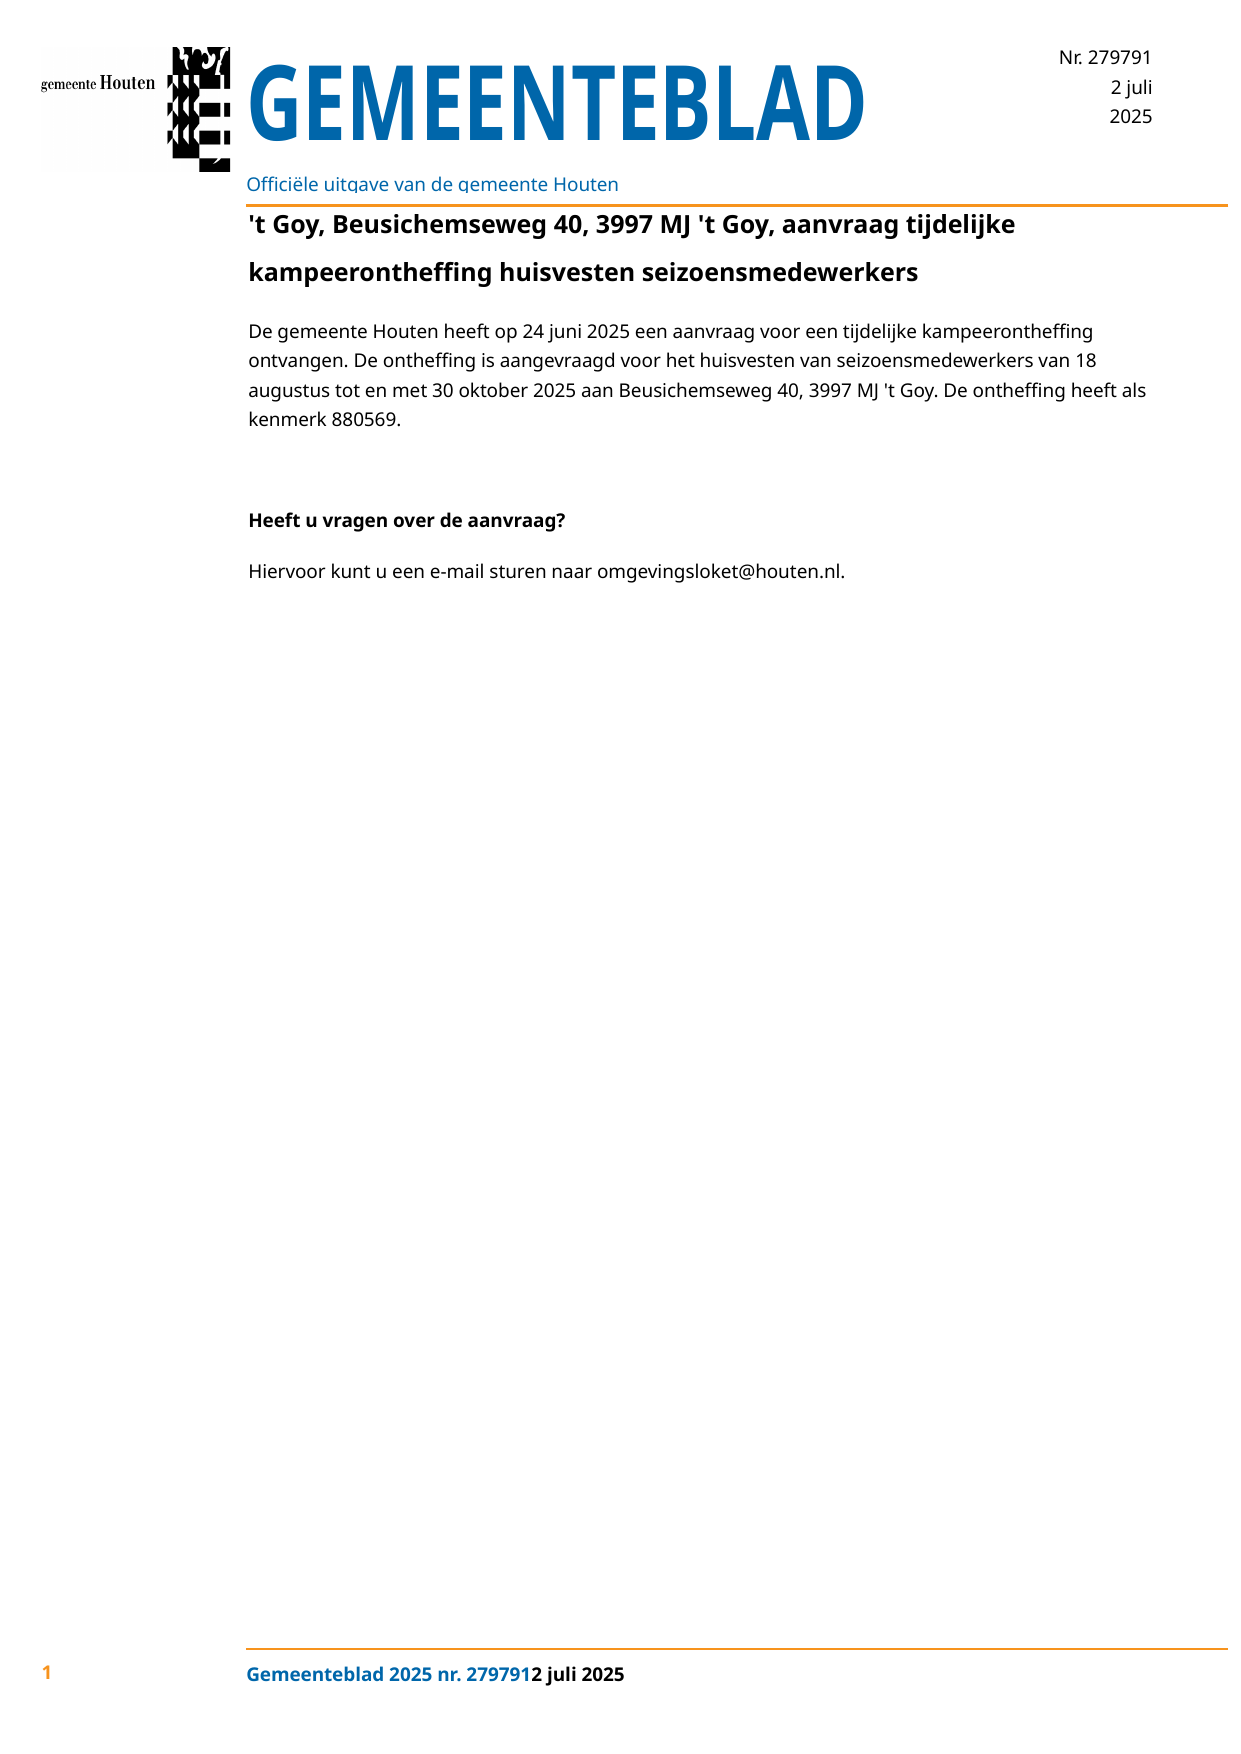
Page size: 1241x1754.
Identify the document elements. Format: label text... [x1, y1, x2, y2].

text 't Goy, Beusichemseweg 40, 3997 MJ 't Goy, aanvraag tijdelijke kampeerontheffing huisvesten seizoensmedewerkers [248, 207, 1152, 288]
text Hiervoor kunt u een e-mail sturen naar omgevingsloket@houten.nl. [248, 558, 1152, 584]
picture [41, 47, 231, 172]
text De gemeente Houten heeft op 24 juni 2025 een aanvraag voor een tijdelijke kampeerontheffing ontvangen. De ontheffing is aangevraagd voor het huisvesten van seizoensmedewerkers van 18 augustus tot en met 30 oktober 2025 aan Beusichemseweg 40, 3997 MJ 't Goy. De ontheffing heeft als kenmerk 880569. [248, 318, 1152, 432]
text Heeft u vragen over de aanvraag? [248, 507, 1152, 533]
